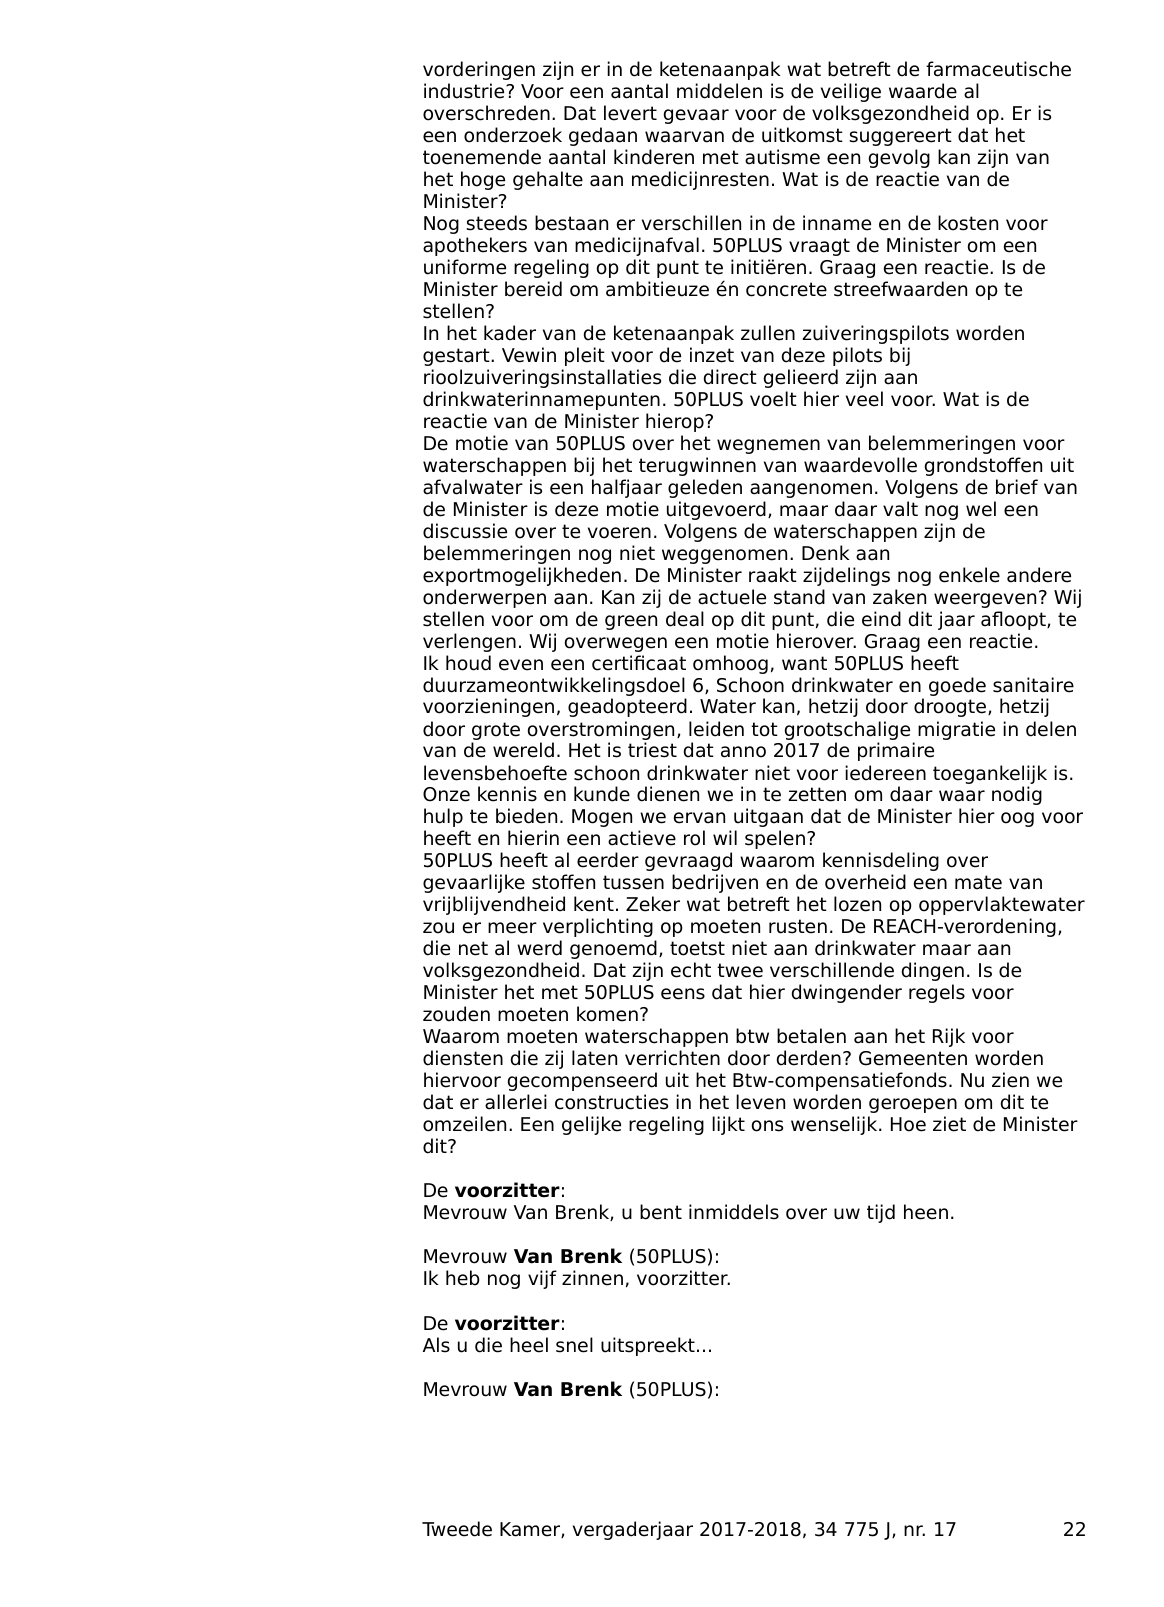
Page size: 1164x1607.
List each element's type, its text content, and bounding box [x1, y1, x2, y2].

text Ik heb nog vijf zinnen, voorzitter. [422, 1268, 1087, 1290]
text Als u die heel snel uitspreekt... [422, 1334, 1087, 1356]
text 50PLUS heeft al eerder gevraagd waarom kennisdeling over gevaarlijke stoffen tussen bedrijven en de overheid een mate van vrijblijvendheid kent. Zeker wat betreft het lozen op oppervlaktewater zou er meer verplichting op moeten rusten. De REACH-verordening, die net al werd genoemd, toetst niet aan drinkwater maar aan volksgezondheid. Dat zijn echt twee verschillende dingen. Is de Minister het met 50PLUS eens dat hier dwingender regels voor zouden moeten komen? [422, 850, 1087, 1026]
text vorderingen zijn er in de ketenaanpak wat betreft de farmaceutische industrie? Voor een aantal middelen is de veilige waarde al overschreden. Dat levert gevaar voor de volksgezondheid op. Er is een onderzoek gedaan waarvan de uitkomst suggereert dat het toenemende aantal kinderen met autisme een gevolg kan zijn van het hoge gehalte aan medicijnresten. Wat is de reactie van de Minister? [422, 59, 1087, 213]
text De voorzitter: [422, 1180, 1087, 1202]
text Nog steeds bestaan er verschillen in de inname en de kosten voor apothekers van medicijnafval. 50PLUS vraagt de Minister om een uniforme regeling op dit punt te initiëren. Graag een reactie. Is de Minister bereid om ambitieuze én concrete streefwaarden op te stellen? [422, 213, 1087, 323]
text Mevrouw Van Brenk (50PLUS): [422, 1379, 1087, 1401]
text De voorzitter: [422, 1312, 1087, 1334]
text Ik houd even een certificaat omhoog, want 50PLUS heeft duurzameontwikkelingsdoel 6, Schoon drinkwater en goede sanitaire voorzieningen, geadopteerd. Water kan, hetzij door droogte, hetzij door grote overstromingen, leiden tot grootschalige migratie in delen van de wereld. Het is triest dat anno 2017 de primaire levensbehoefte schoon drinkwater niet voor iedereen toegankelijk is. Onze kennis en kunde dienen we in te zetten om daar waar nodig hulp te bieden. Mogen we ervan uitgaan dat de Minister hier oog voor heeft en hierin een actieve rol wil spelen? [422, 652, 1087, 850]
text Mevrouw Van Brenk (50PLUS): [422, 1246, 1087, 1268]
text Waarom moeten waterschappen btw betalen aan het Rijk voor diensten die zij laten verrichten door derden? Gemeenten worden hiervoor gecompenseerd uit het Btw-compensatiefonds. Nu zien we dat er allerlei constructies in het leven worden geroepen om dit te omzeilen. Een gelijke regeling lijkt ons wenselijk. Hoe ziet de Minister dit? [422, 1026, 1087, 1158]
text In het kader van de ketenaanpak zullen zuiveringspilots worden gestart. Vewin pleit voor de inzet van deze pilots bij rioolzuiveringsinstallaties die direct gelieerd zijn aan drinkwaterinnamepunten. 50PLUS voelt hier veel voor. Wat is de reactie van de Minister hierop? [422, 323, 1087, 433]
text De motie van 50PLUS over het wegnemen van belemmeringen voor waterschappen bij het terugwinnen van waardevolle grondstoffen uit afvalwater is een halfjaar geleden aangenomen. Volgens de brief van de Minister is deze motie uitgevoerd, maar daar valt nog wel een discussie over te voeren. Volgens de waterschappen zijn de belemmeringen nog niet weggenomen. Denk aan exportmogelijkheden. De Minister raakt zijdelings nog enkele andere onderwerpen aan. Kan zij de actuele stand van zaken weergeven? Wij stellen voor om de green deal op dit punt, die eind dit jaar afloopt, te verlengen. Wij overwegen een motie hierover. Graag een reactie. [422, 433, 1087, 652]
text Mevrouw Van Brenk, u bent inmiddels over uw tijd heen. [422, 1202, 1087, 1224]
